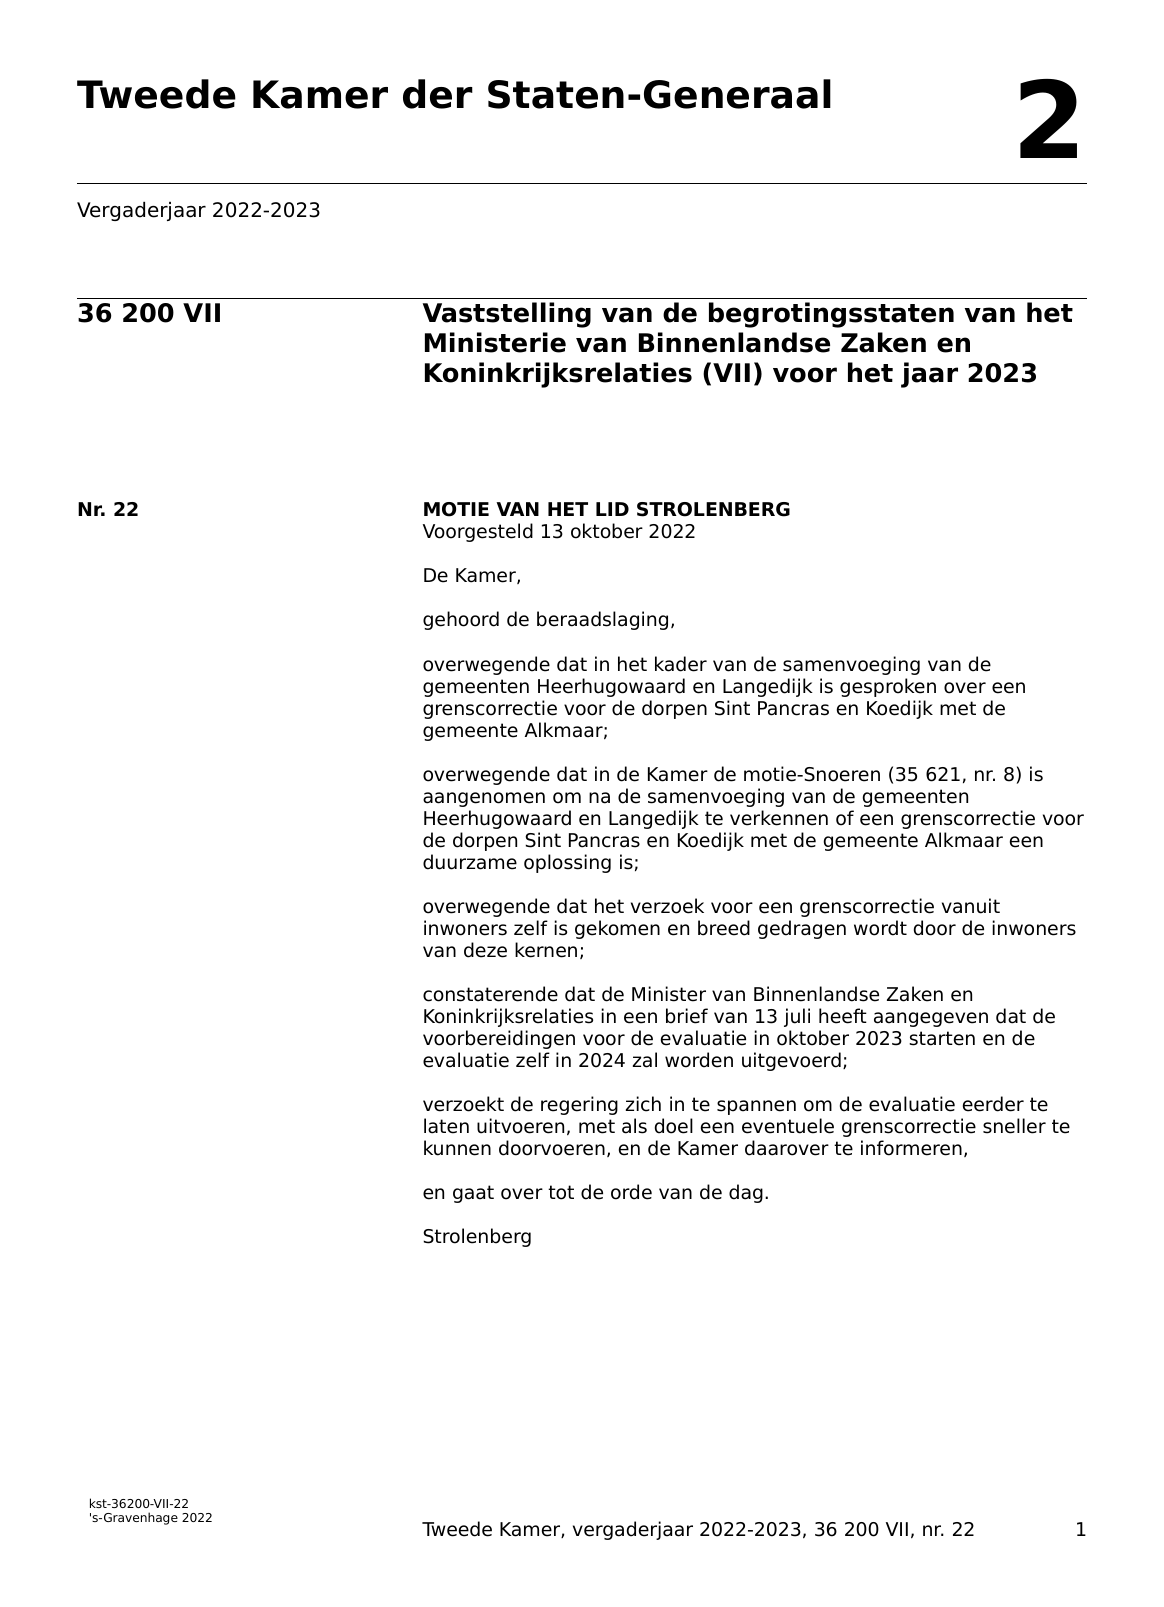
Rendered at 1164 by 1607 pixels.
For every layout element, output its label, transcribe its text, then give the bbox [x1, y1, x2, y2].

text verzoekt de regering zich in te spannen om de evaluatie eerder te laten uitvoeren, met als doel een eventuele grenscorrectie sneller te kunnen doorvoeren, en de Kamer daarover te informeren, [422, 1094, 1087, 1160]
text constaterende dat de Minister van Binnenlandse Zaken en Koninkrijksrelaties in een brief van 13 juli heeft aangegeven dat de voorbereidingen voor de evaluatie in oktober 2023 starten en de evaluatie zelf in 2024 zal worden uitgevoerd; [422, 984, 1087, 1072]
text gehoord de beraadslaging, [422, 609, 1087, 631]
text kst-36200-VII-22 [88, 1497, 323, 1511]
table_header Tweede Kamer der Staten-Generaal [77, 59, 886, 183]
text Strolenberg [422, 1226, 1087, 1248]
table_header 2 [886, 59, 1087, 183]
table_cell Vergaderjaar 2022-2023 [77, 184, 1087, 298]
text 's-Gravenhage 2022 [88, 1511, 323, 1525]
text De Kamer, [422, 565, 1087, 587]
text overwegende dat het verzoek voor een grenscorrectie vanuit inwoners zelf is gekomen en breed gedragen wordt door de inwoners van deze kernen; [422, 896, 1087, 962]
text Voorgesteld 13 oktober 2022 [422, 521, 1087, 543]
subtitle 36 200 VII Vaststelling van de begrotingsstaten van het Ministerie van Binnenlandse Zaken en Koninkrijksrelaties (VII) voor het jaar 2023 [77, 299, 1087, 388]
subtitle Nr. 22 MOTIE VAN HET LID STROLENBERG [77, 499, 1087, 521]
text en gaat over tot de orde van de dag. [422, 1182, 1087, 1204]
text overwegende dat in het kader van de samenvoeging van de gemeenten Heerhugowaard en Langedijk is gesproken over een grenscorrectie voor de dorpen Sint Pancras en Koedijk met de gemeente Alkmaar; [422, 653, 1087, 741]
text overwegende dat in de Kamer de motie-Snoeren (35 621, nr. 8) is aangenomen om na de samenvoeging van de gemeenten Heerhugowaard en Langedijk te verkennen of een grenscorrectie voor de dorpen Sint Pancras en Koedijk met de gemeente Alkmaar een duurzame oplossing is; [422, 764, 1087, 873]
